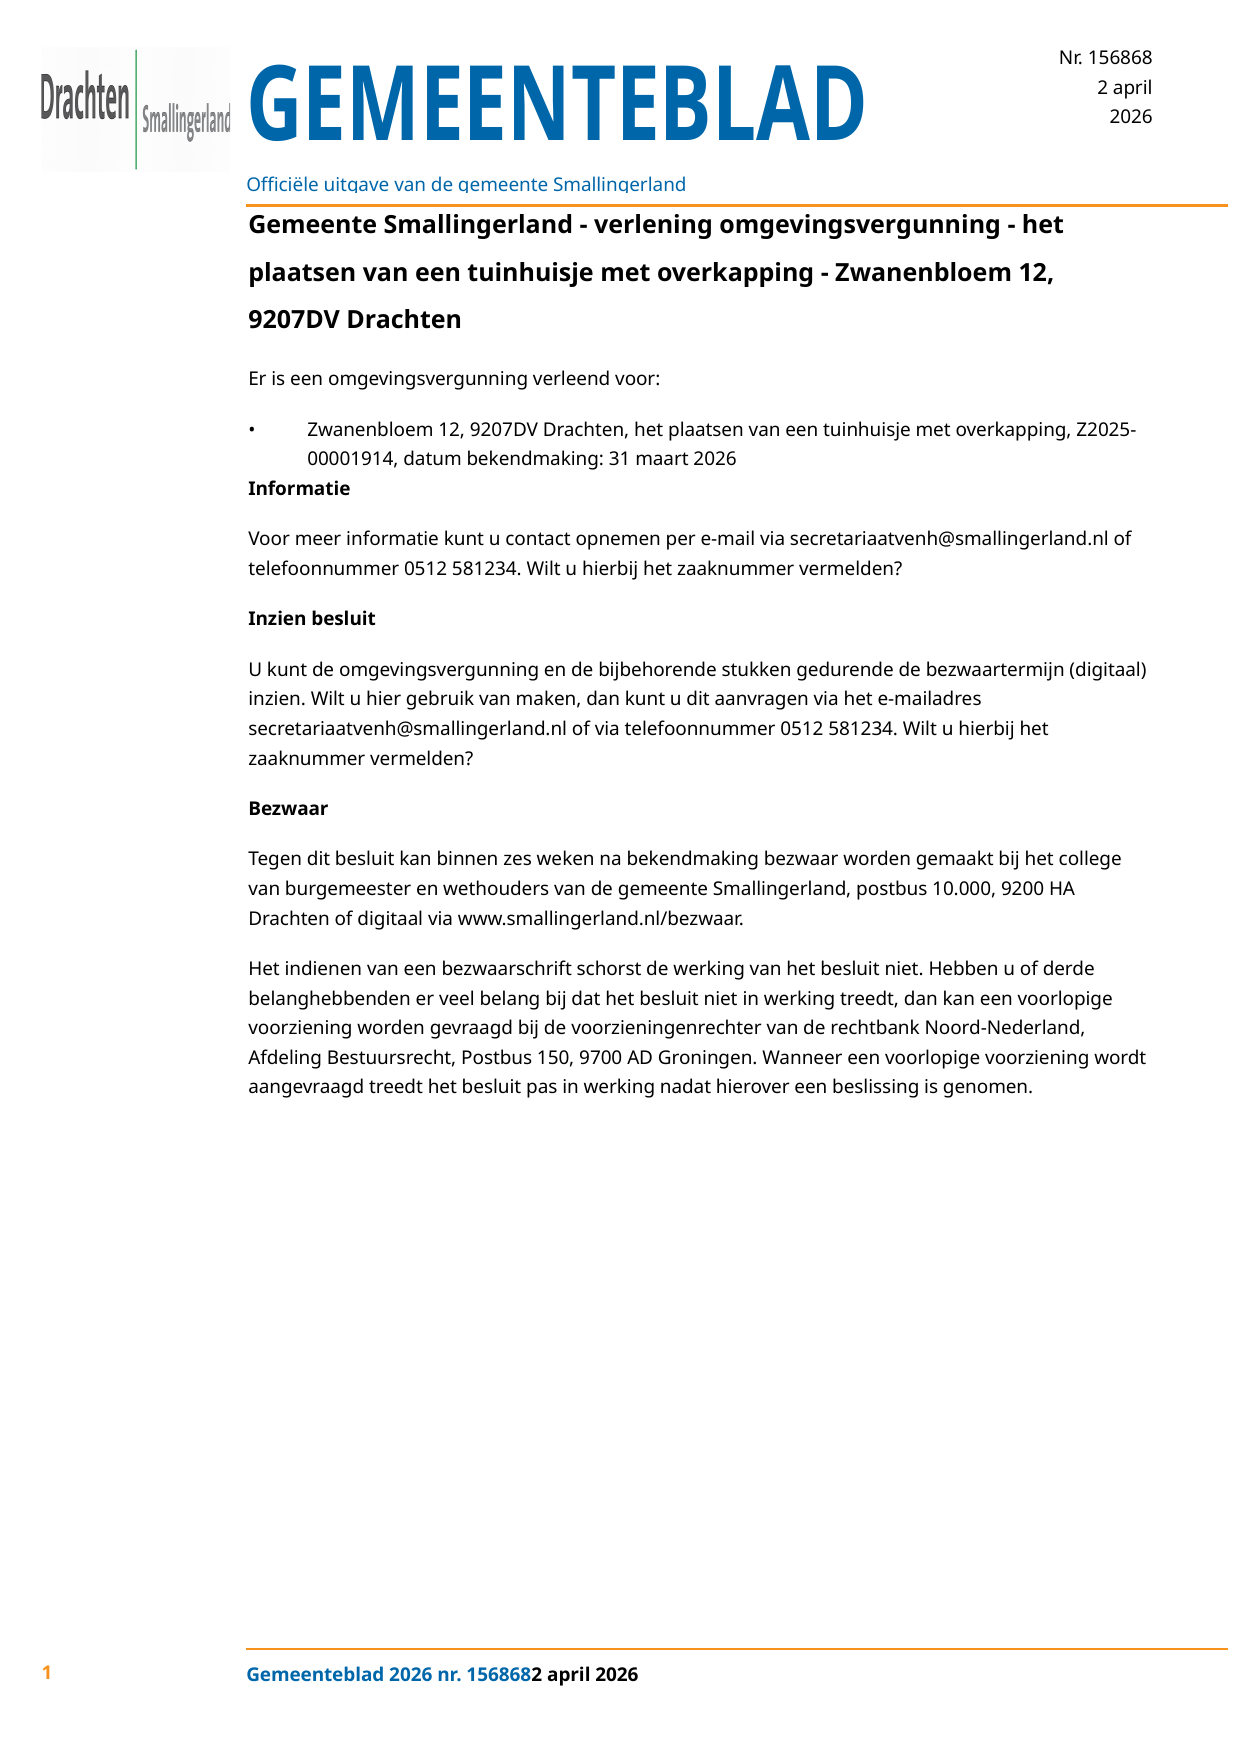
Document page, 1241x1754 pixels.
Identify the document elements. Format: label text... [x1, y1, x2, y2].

text Er is een omgevingsvergunning verleend voor: [248, 366, 1152, 391]
text Bezwaar [248, 795, 1152, 821]
list Zwanenbloem 12, 9207DV Drachten, het plaatsen van een tuinhuisje met overkapping, Z2025-00001914, datum bekendmaking: 31 maart 2026 [248, 416, 1152, 471]
text Het indienen van een bezwaarschrift schorst de werking van het besluit niet. Hebben u of derde belanghebbenden er veel belang bij dat het besluit niet in werking treedt, dan kan een voorlopige voorziening worden gevraagd bij de voorzieningenrechter van de rechtbank Noord-Nederland, Afdeling Bestuursrecht, Postbus 150, 9700 AD Groningen. Wanneer een voorlopige voorziening wordt aangevraagd treedt het besluit pas in werking nadat hierover een beslissing is genomen. [248, 955, 1152, 1099]
text U kunt de omgevingsvergunning en de bijbehorende stukken gedurende de bezwaartermijn (digitaal) inzien. Wilt u hier gebruik van maken, dan kunt u dit aanvragen via het e-mailadres secretariaatvenh@smallingerland.nl of via telefoonnummer 0512 581234. Wilt u hierbij het zaaknummer vermelden? [248, 656, 1152, 770]
text Gemeente Smallingerland - verlening omgevingsvergunning - het plaatsen van een tuinhuisje met overkapping - Zwanenbloem 12, 9207DV Drachten [248, 207, 1152, 336]
text Voor meer informatie kunt u contact opnemen per e-mail via secretariaatvenh@smallingerland.nl of telefoonnummer 0512 581234. Wilt u hierbij het zaaknummer vermelden? [248, 526, 1152, 581]
text Inzien besluit [248, 606, 1152, 631]
picture [41, 47, 231, 172]
text Tegen dit besluit kan binnen zes weken na bekendmaking bezwaar worden gemaakt bij het college van burgemeester en wethouders van de gemeente Smallingerland, postbus 10.000, 9200 HA Drachten of digitaal via www.smallingerland.nl/bezwaar. [248, 846, 1152, 930]
text Informatie [248, 475, 1152, 501]
